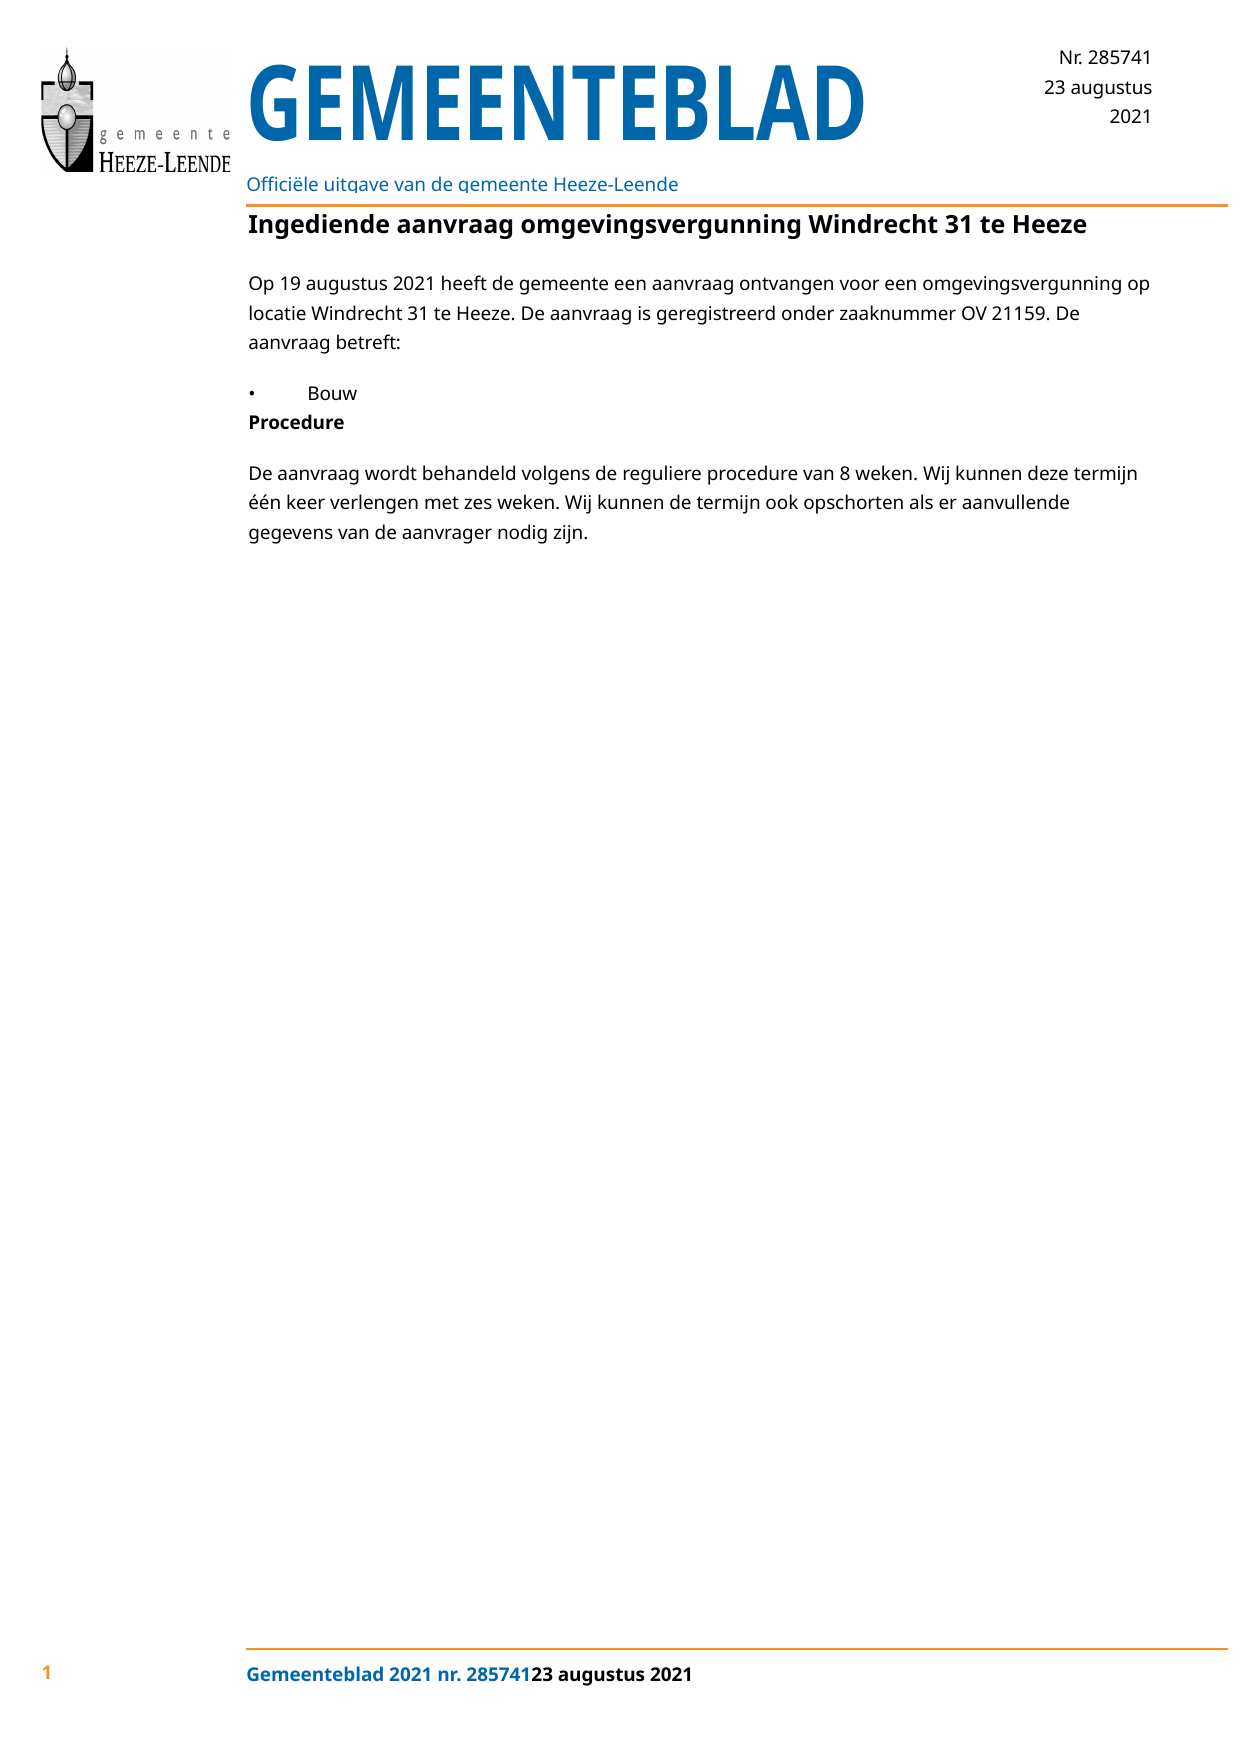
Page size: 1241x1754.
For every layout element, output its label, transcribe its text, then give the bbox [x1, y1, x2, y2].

text Op 19 augustus 2021 heeft de gemeente een aanvraag ontvangen voor een omgevingsvergunning op locatie Windrecht 31 te Heeze. De aanvraag is geregistreerd onder zaaknummer OV 21159. De aanvraag betreft: [248, 270, 1152, 355]
text De aanvraag wordt behandeld volgens de reguliere procedure van 8 weken. Wij kunnen deze termijn één keer verlengen met zes weken. Wij kunnen de termijn ook opschorten als er aanvullende gegevens van de aanvrager nodig zijn. [248, 460, 1152, 545]
text Ingediende aanvraag omgevingsvergunning Windrecht 31 te Heeze [248, 207, 1152, 241]
list Bouw [248, 380, 1152, 406]
picture [41, 47, 231, 172]
text Procedure [248, 409, 1152, 435]
